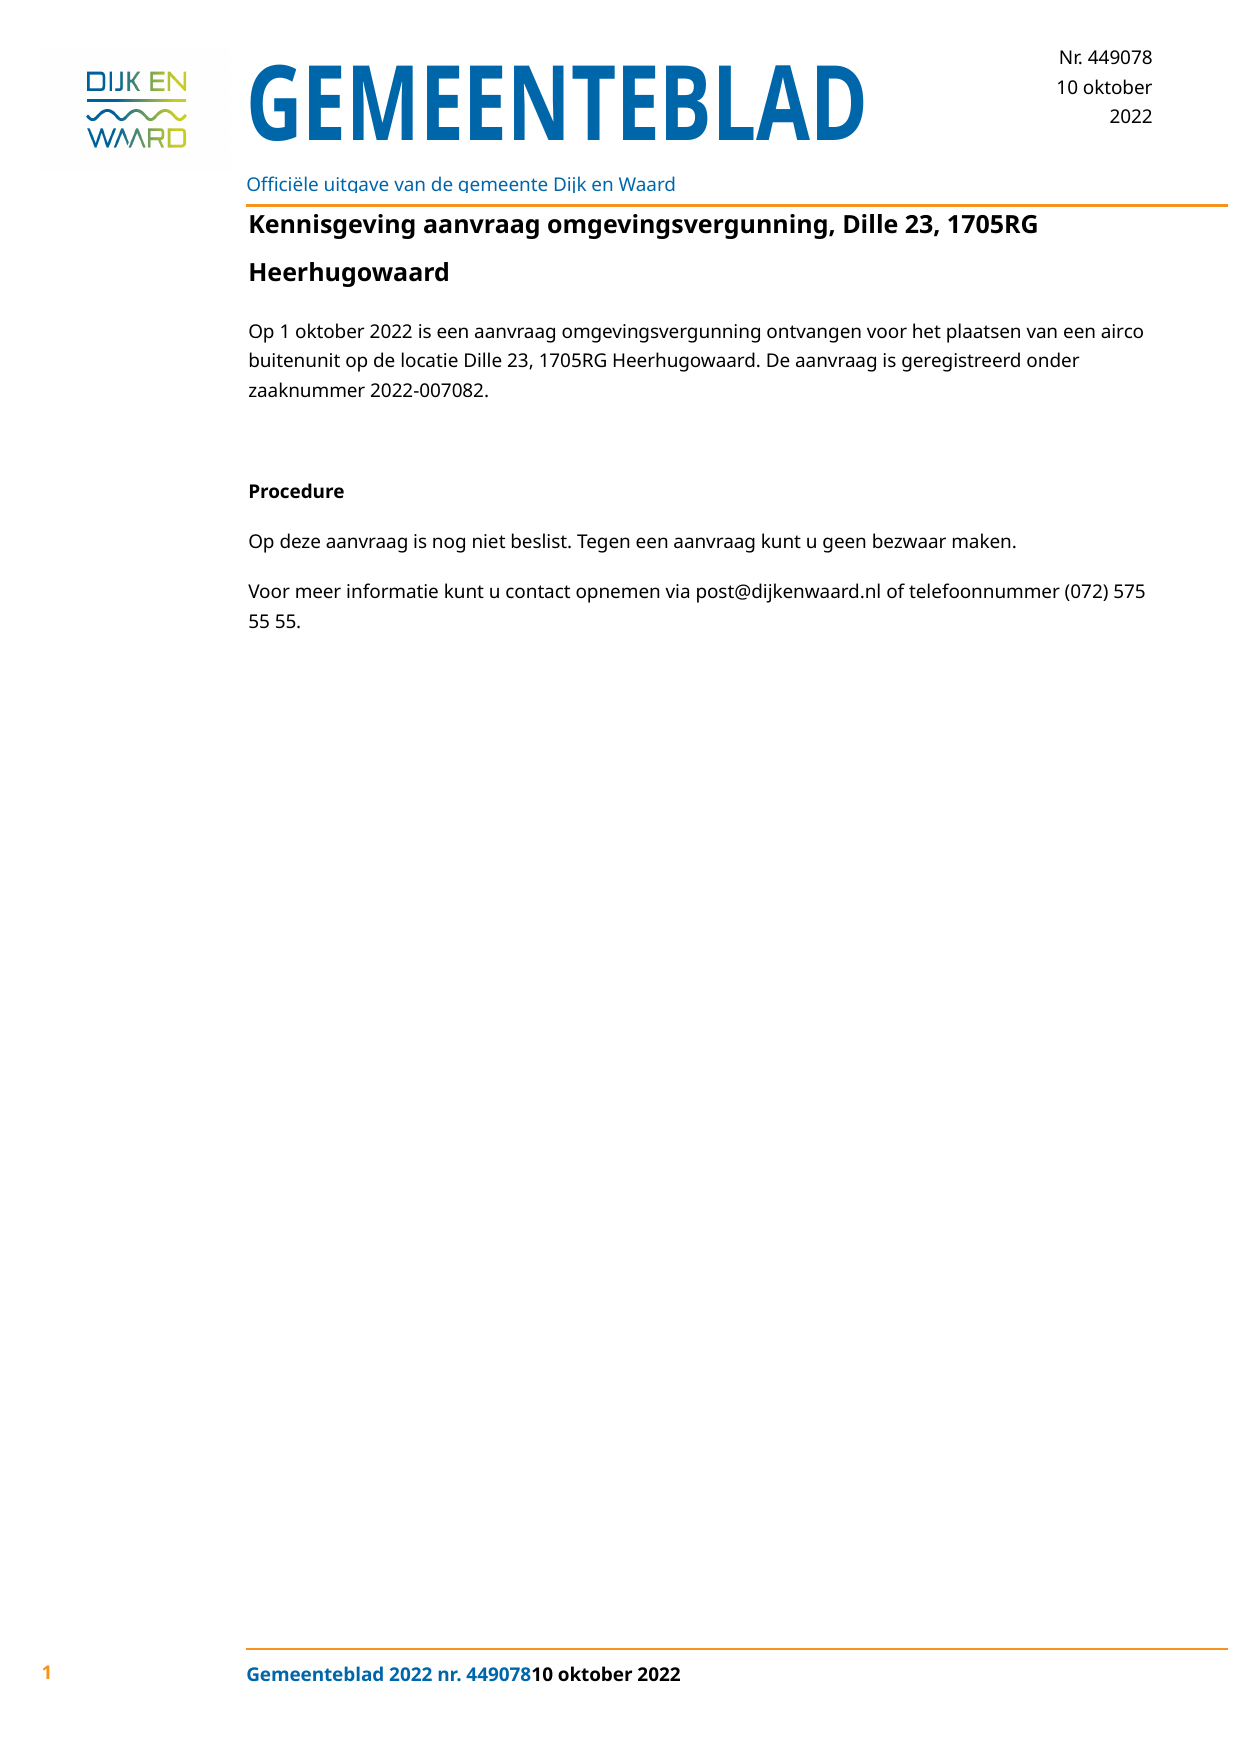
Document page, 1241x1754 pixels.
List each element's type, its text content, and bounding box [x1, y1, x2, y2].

text Op 1 oktober 2022 is een aanvraag omgevingsvergunning ontvangen voor het plaatsen van een airco buitenunit op de locatie Dille 23, 1705RG Heerhugowaard. De aanvraag is geregistreerd onder zaaknummer 2022-007082. [248, 318, 1152, 403]
text Voor meer informatie kunt u contact opnemen via post@dijkenwaard.nl of telefoonnummer (072) 575 55 55. [248, 579, 1152, 634]
text Procedure [248, 478, 1152, 504]
text Op deze aanvraag is nog niet beslist. Tegen een aanvraag kunt u geen bezwaar maken. [248, 528, 1152, 554]
text Kennisgeving aanvraag omgevingsvergunning, Dille 23, 1705RG Heerhugowaard [248, 207, 1152, 288]
picture [41, 47, 231, 172]
